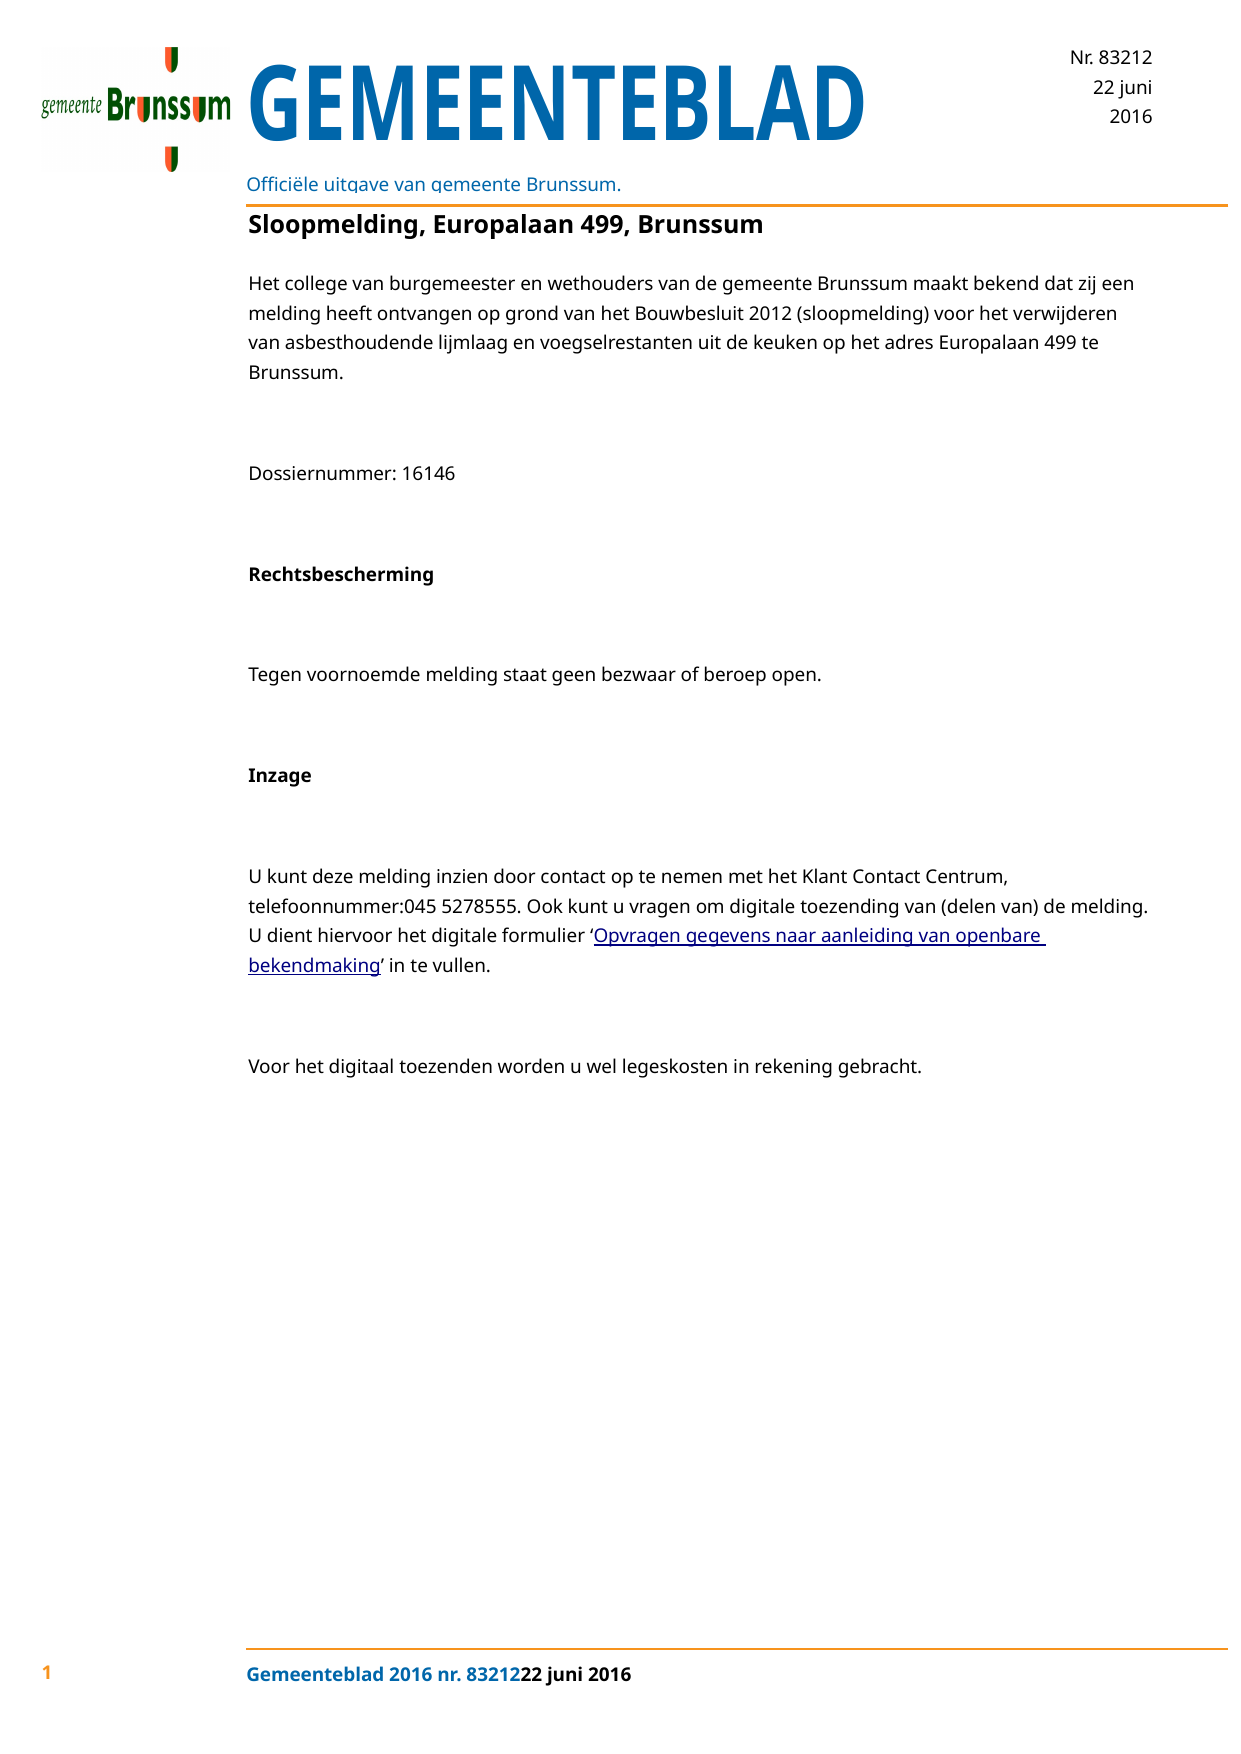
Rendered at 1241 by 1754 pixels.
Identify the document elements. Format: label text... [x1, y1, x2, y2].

text Inzage [248, 762, 1152, 788]
picture [41, 47, 231, 172]
text Voor het digitaal toezenden worden u wel legeskosten in rekening gebracht. [248, 1053, 1152, 1078]
text Rechtsbescherming [248, 561, 1152, 586]
text Het college van burgemeester en wethouders van de gemeente Brunssum maakt bekend dat zij een melding heeft ontvangen op grond van het Bouwbesluit 2012 (sloopmelding) voor het verwijderen van asbesthoudende lijmlaag en voegselrestanten uit de keuken op het adres Europalaan 499 te Brunssum. [248, 270, 1152, 385]
text U kunt deze melding inzien door contact op te nemen met het Klant Contact Centrum, telefoonnummer:045 5278555. Ook kunt u vragen om digitale toezending van (delen van) de melding. U dient hiervoor het digitale formulier ‘Opvragen gegevens naar aanleiding van openbare bekendmaking’ in te vullen. [248, 863, 1152, 978]
text Dossiernummer: 16146 [248, 460, 1152, 486]
text Tegen voornoemde melding staat geen bezwaar of beroep open. [248, 662, 1152, 687]
text Sloopmelding, Europalaan 499, Brunssum [248, 207, 1152, 241]
